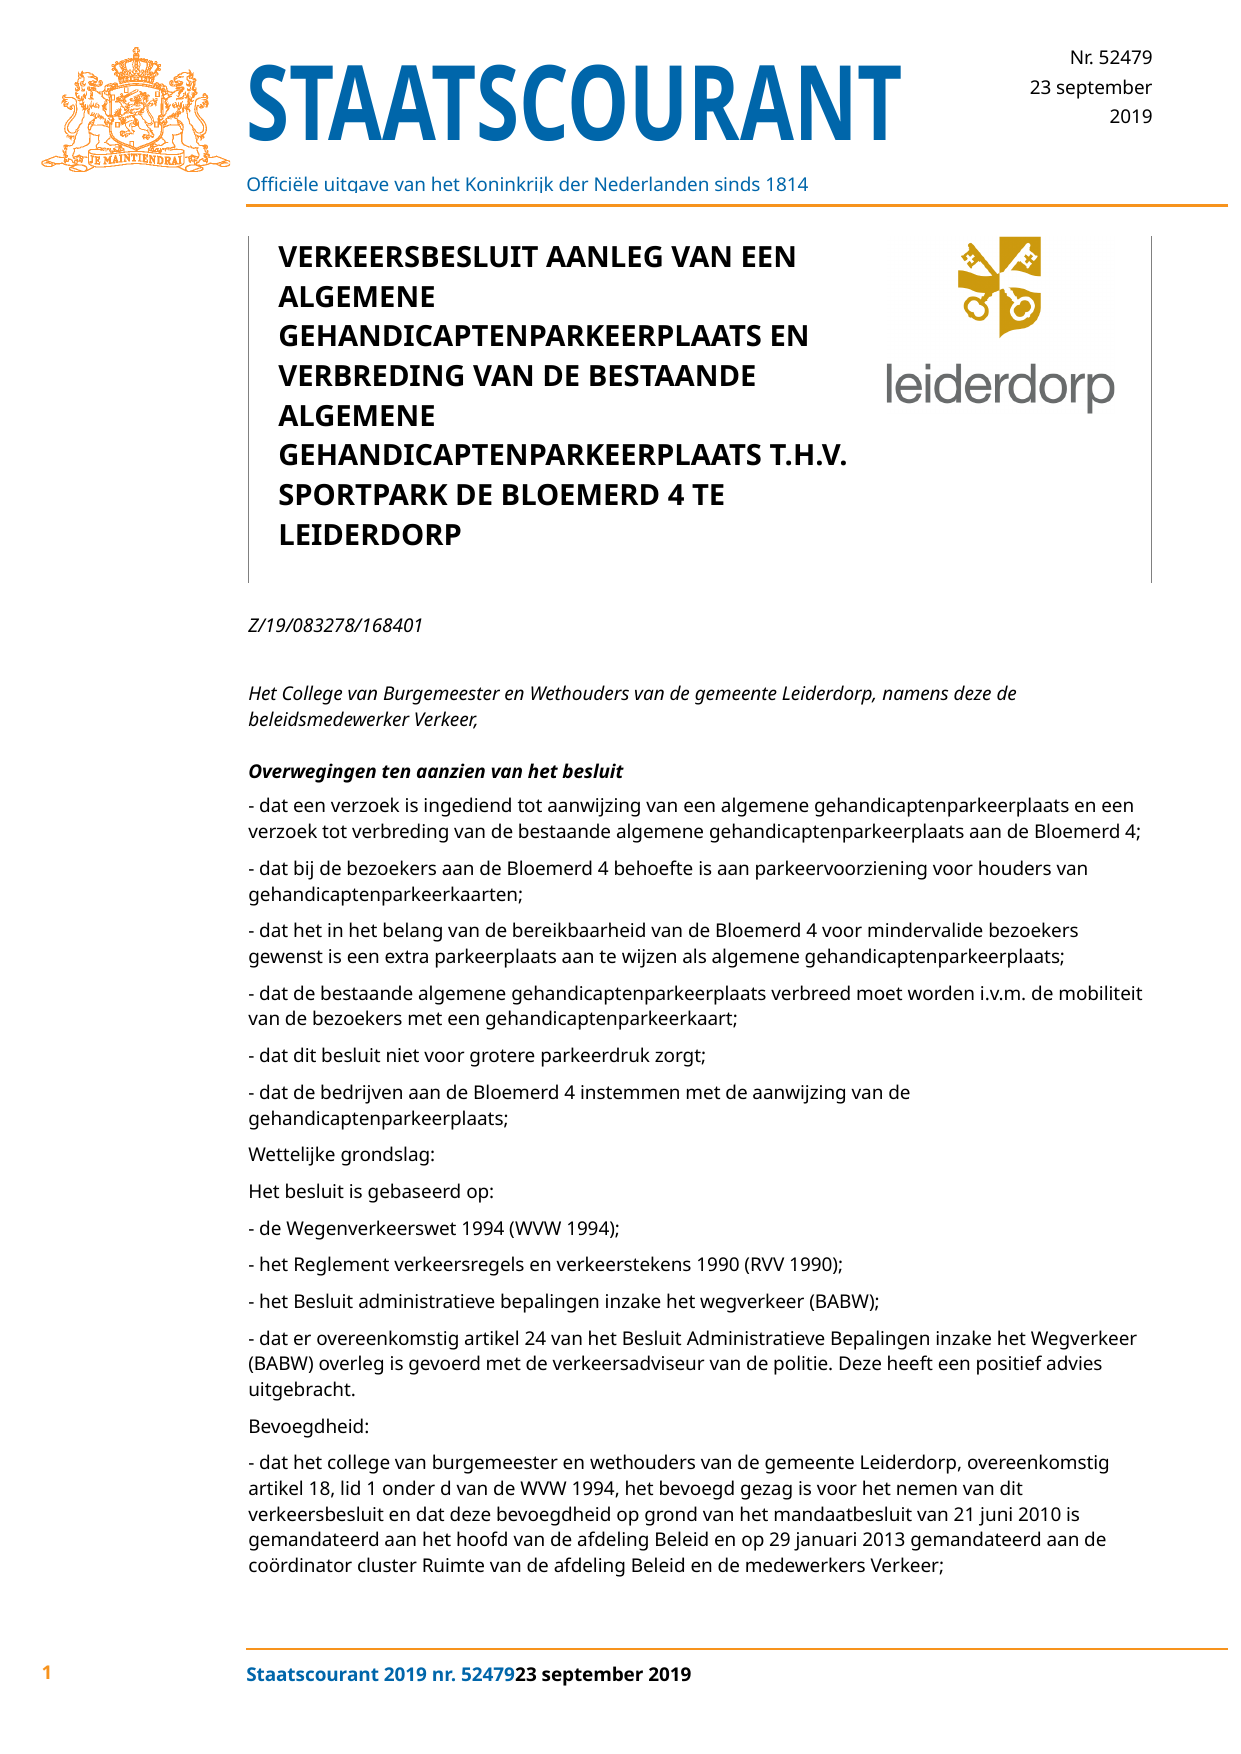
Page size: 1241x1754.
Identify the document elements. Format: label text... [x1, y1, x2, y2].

text - dat een verzoek is ingediend tot aanwijzing van een algemene gehandicaptenparkeerplaats en een verzoek tot verbreding van de bestaande algemene gehandicaptenparkeerplaats aan de Bloemerd 4; [248, 793, 1152, 844]
text Het besluit is gebaseerd op: [248, 1178, 1152, 1204]
text - dat de bestaande algemene gehandicaptenparkeerplaats verbreed moet worden i.v.m. de mobiliteit van de bezoekers met een gehandicaptenparkeerkaart; [248, 980, 1152, 1031]
picture [41, 47, 231, 172]
text - dat er overeenkomstig artikel 24 van het Besluit Administratieve Bepalingen inzake het Wegverkeer (BABW) overleg is gevoerd met de verkeersadviseur van de politie. Deze heeft een positief advies uitgebracht. [248, 1325, 1152, 1402]
text Bevoegdheid: [248, 1413, 1152, 1438]
text - dat het in het belang van de bereikbaarheid van de Bloemerd 4 voor mindervalide bezoekers gewenst is een extra parkeerplaats aan te wijzen als algemene gehandicaptenparkeerplaats; [248, 917, 1152, 969]
text - het Besluit administratieve bepalingen inzake het wegverkeer (BABW); [248, 1288, 1152, 1314]
text Overwegingen ten aanzien van het besluit [248, 759, 1152, 784]
table_header [850, 236, 886, 413]
picture [886, 236, 1115, 414]
text Wettelijke grondslag: [248, 1141, 1152, 1167]
text - dat de bedrijven aan de Bloemerd 4 instemmen met de aanwijzing van de gehandicaptenparkeerplaats; [248, 1079, 1152, 1130]
table_header VERKEERSBESLUIT AANLEG VAN EEN ALGEMENE GEHANDICAPTENPARKEERPLAATS EN VERBREDING VAN DE BESTAANDE ALGEMENE GEHANDICAPTENPARKEERPLAATS T.H.V. SPORTPARK DE BLOEMERD 4 TE LEIDERDORP [249, 236, 850, 583]
table_header [850, 414, 1151, 583]
text Het College van Burgemeester en Wethouders van de gemeente Leiderdorp, namens deze de beleidsmedewerker Verkeer, [248, 680, 1152, 732]
text - dat het college van burgemeester en wethouders van de gemeente Leiderdorp, overeenkomstig artikel 18, lid 1 onder d van de WVW 1994, het bevoegd gezag is voor het nemen van dit verkeersbesluit en dat deze bevoegdheid op grond van het mandaatbesluit van 21 juni 2010 is gemandateerd aan het hoofd van de afdeling Beleid en op 29 januari 2013 gemandateerd aan de coördinator cluster Ruimte van de afdeling Beleid en de medewerkers Verkeer; [248, 1449, 1152, 1578]
text - dat dit besluit niet voor grotere parkeerdruk zorgt; [248, 1042, 1152, 1068]
text - de Wegenverkeerswet 1994 (WVW 1994); [248, 1215, 1152, 1240]
text - dat bij de bezoekers aan de Bloemerd 4 behoefte is aan parkeervoorziening voor houders van gehandicaptenparkeerkaarten; [248, 855, 1152, 907]
text Z/19/083278/168401 [248, 612, 1152, 638]
table_header [1115, 236, 1151, 413]
text - het Reglement verkeersregels en verkeerstekens 1990 (RVV 1990); [248, 1251, 1152, 1277]
